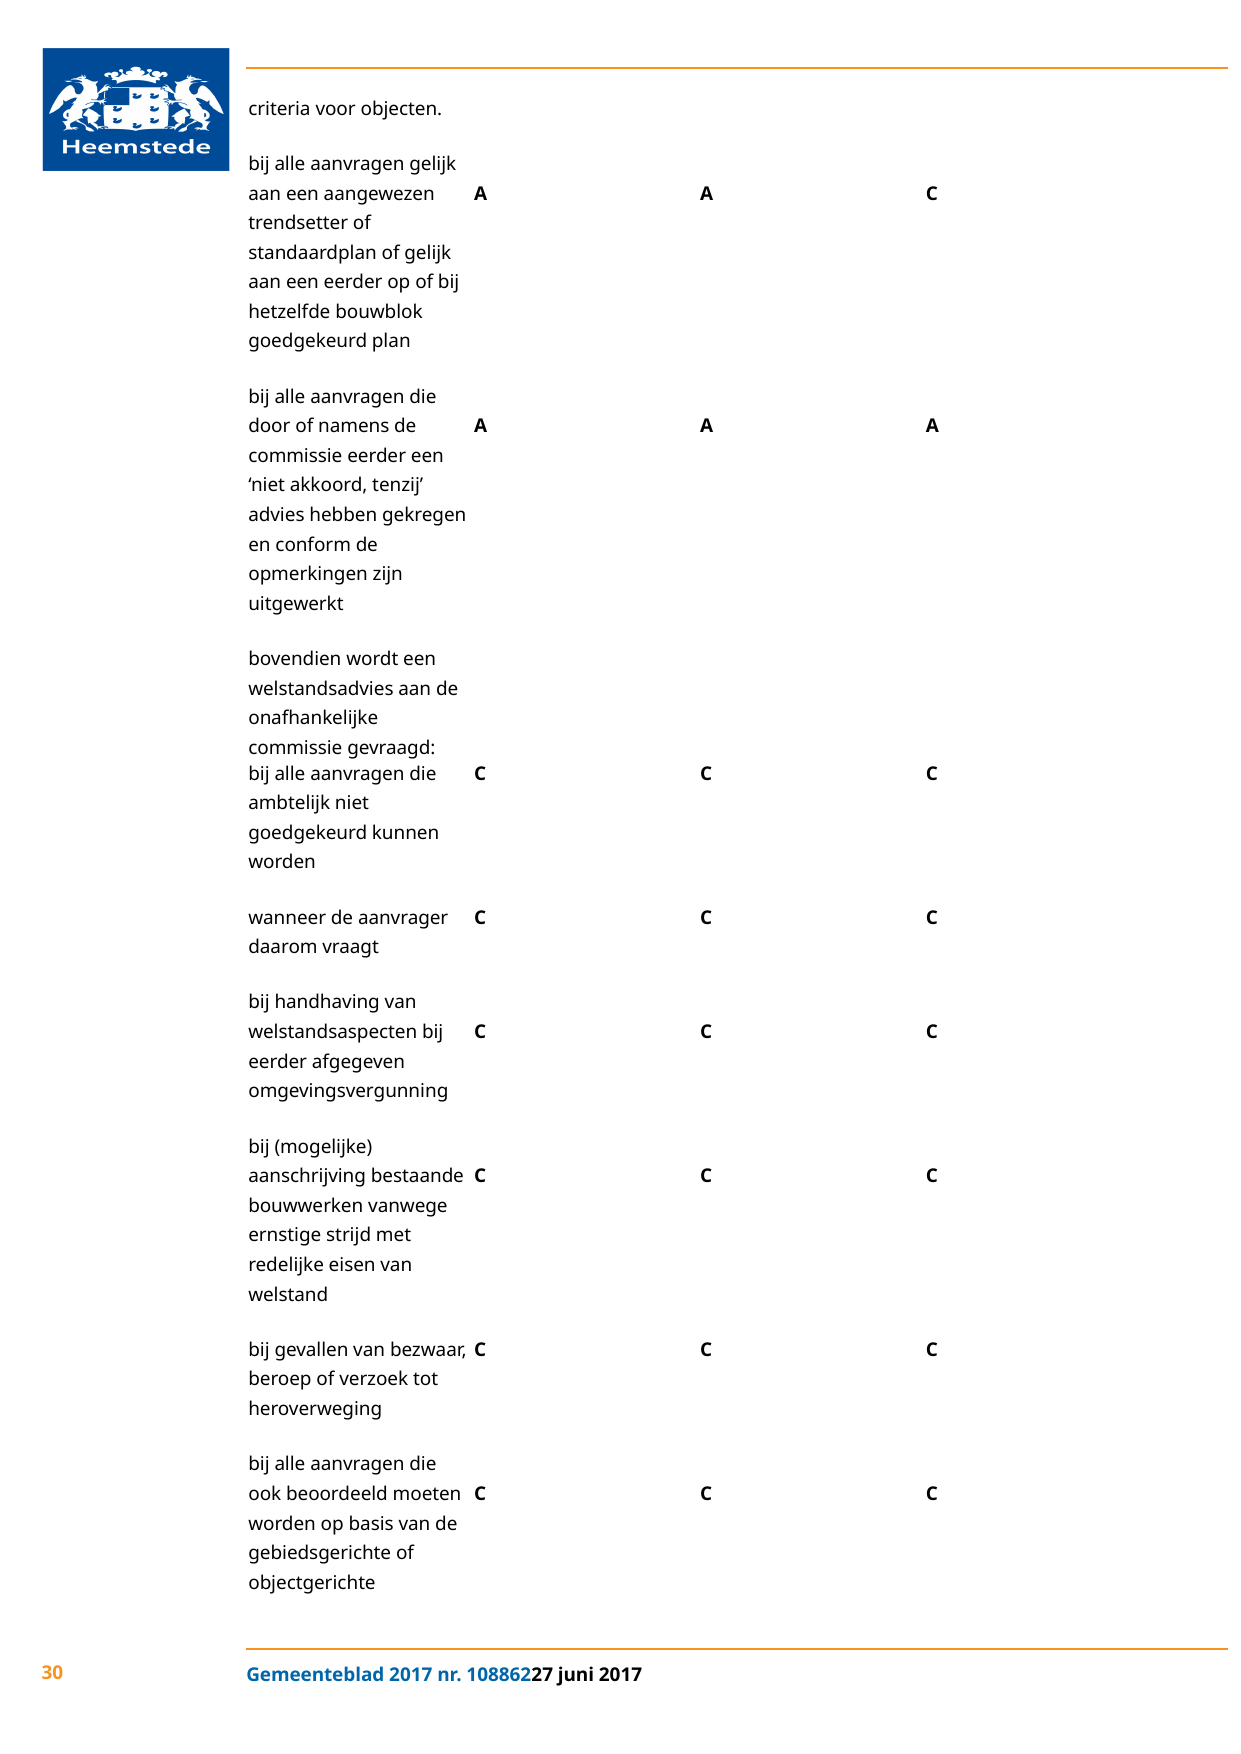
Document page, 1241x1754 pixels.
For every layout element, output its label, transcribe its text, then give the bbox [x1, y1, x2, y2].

table_cell C [474, 1451, 700, 1594]
table_cell [700, 645, 926, 760]
table_cell bij alle aanvragen die ambtelijk niet goedgekeurd kunnen worden [248, 760, 474, 904]
picture [41, 47, 231, 172]
table_cell bij (mogelijke) aanschrijving bestaande bouwwerken vanwege ernstige strijd met redelijke eisen van welstand [248, 1133, 474, 1336]
table_cell C [926, 1336, 1152, 1451]
table_cell C [926, 150, 1152, 383]
table_cell A [474, 150, 700, 383]
table_cell C [700, 1336, 926, 1451]
table_cell bij alle aanvragen die door of namens de commissie eerder een ‘niet akkoord, tenzij’ advies hebben gekregen en conform de opmerkingen zijn uitgewerkt [248, 383, 474, 645]
table_cell [926, 645, 1152, 760]
table_cell [700, 95, 926, 150]
table_cell bij alle aanvragen die ook beoordeeld moeten worden op basis van de gebiedsgerichte of objectgerichte [248, 1451, 474, 1594]
table_cell bij alle aanvragen gelijk aan een aangewezen trendsetter of standaardplan of gelijk aan een eerder op of bij hetzelfde bouwblok goedgekeurd plan [248, 150, 474, 383]
table_cell bij gevallen van bezwaar, beroep of verzoek tot heroverweging [248, 1336, 474, 1451]
table_cell wanneer de aanvrager daarom vraagt [248, 904, 474, 989]
table_cell bovendien wordt een welstandsadvies aan de onafhankelijke commissie gevraagd: [248, 645, 474, 760]
table_cell C [474, 760, 700, 904]
table_cell [474, 645, 700, 760]
table_cell C [474, 1336, 700, 1451]
table_cell C [700, 1451, 926, 1594]
table_cell C [700, 989, 926, 1133]
table_cell A [474, 383, 700, 645]
table_cell [926, 95, 1152, 150]
table_cell A [700, 150, 926, 383]
table_cell C [700, 904, 926, 989]
table_cell C [474, 904, 700, 989]
table_cell C [926, 760, 1152, 904]
table_cell C [700, 760, 926, 904]
table_cell A [926, 383, 1152, 645]
table_cell C [926, 1133, 1152, 1336]
table_cell A [700, 383, 926, 645]
table_cell C [926, 989, 1152, 1133]
table_cell criteria voor objecten. [248, 95, 474, 150]
table_cell [474, 95, 700, 150]
table_cell C [700, 1133, 926, 1336]
table_cell C [474, 989, 700, 1133]
table_cell C [926, 1451, 1152, 1594]
table_cell bij handhaving van welstandsaspecten bij eerder afgegeven omgevingsvergunning [248, 989, 474, 1133]
table_cell C [474, 1133, 700, 1336]
table_cell C [926, 904, 1152, 989]
